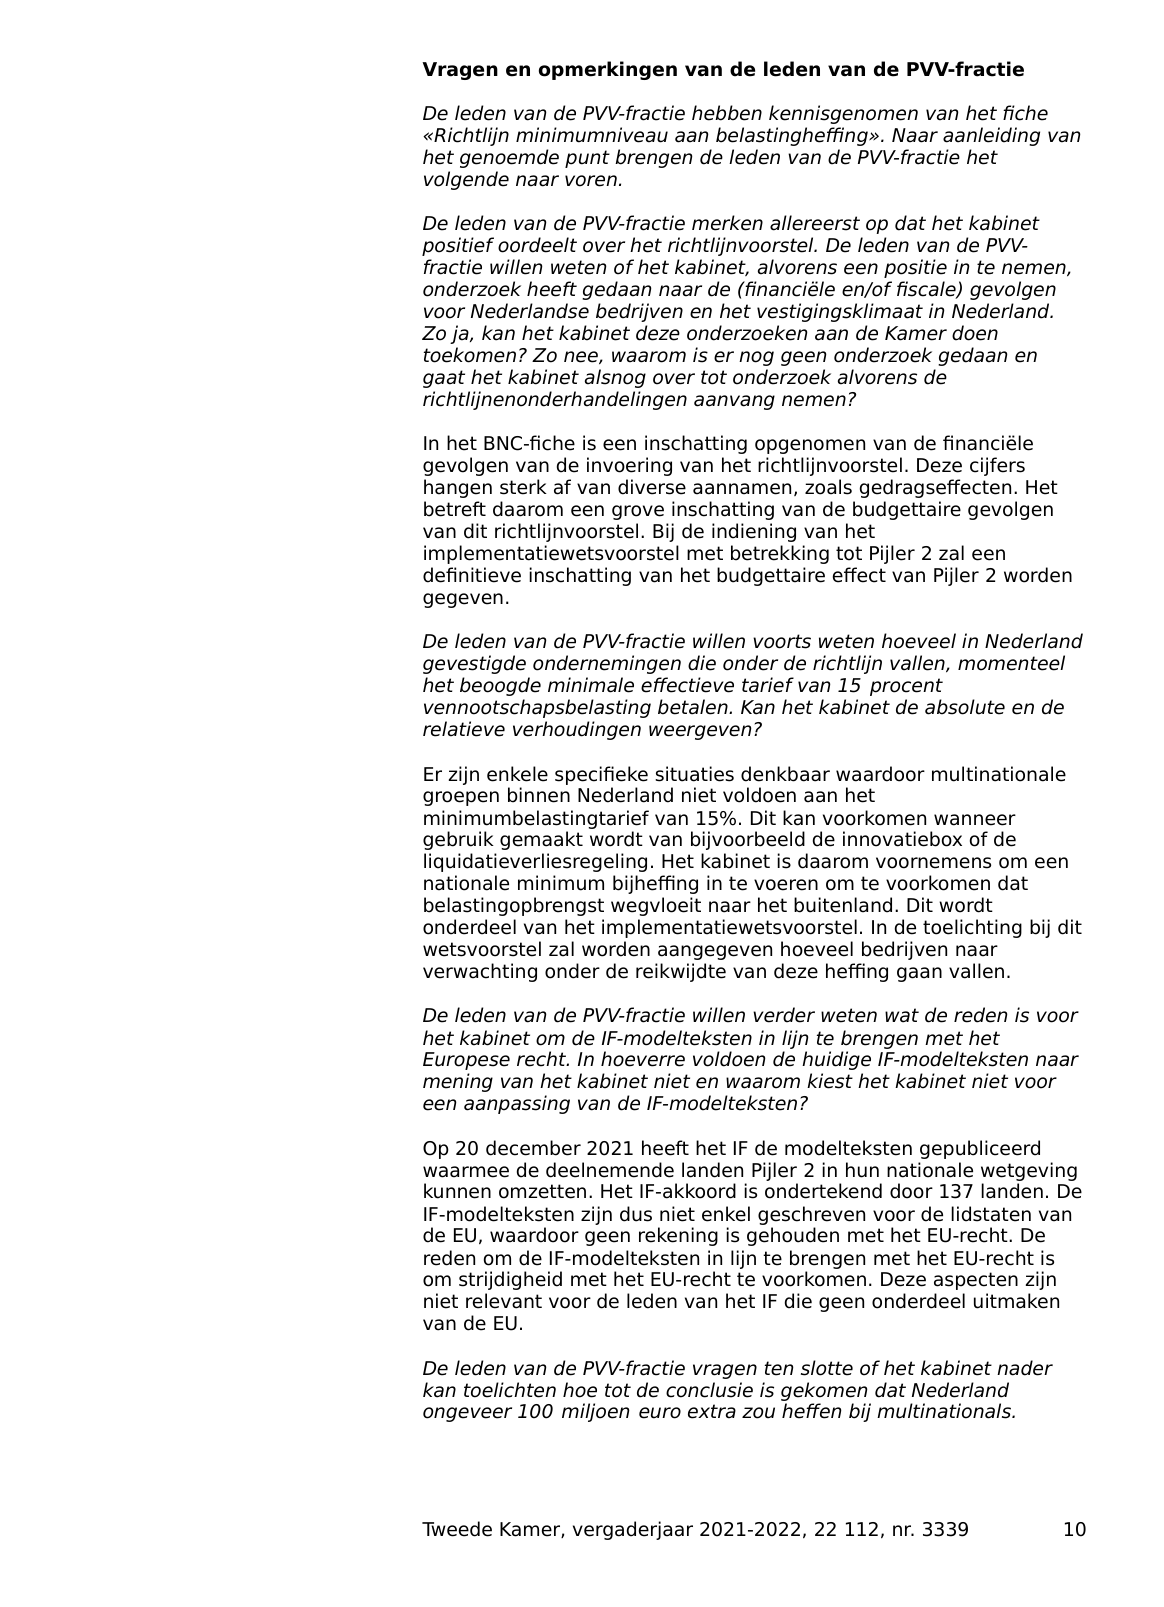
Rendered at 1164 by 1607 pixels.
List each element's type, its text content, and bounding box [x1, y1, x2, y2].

text De leden van de PVV-fractie willen voorts weten hoeveel in Nederland gevestigde ondernemingen die onder de richtlijn vallen, momenteel het beoogde minimale effectieve tarief van 15 procent vennootschapsbelasting betalen. Kan het kabinet de absolute en de relatieve verhoudingen weergeven? [422, 631, 1087, 741]
text Er zijn enkele specifieke situaties denkbaar waardoor multinationale groepen binnen Nederland niet voldoen aan het minimumbelastingtarief van 15%. Dit kan voorkomen wanneer gebruik gemaakt wordt van bijvoorbeeld de innovatiebox of de liquidatieverliesregeling. Het kabinet is daarom voornemens om een nationale minimum bijheffing in te voeren om te voorkomen dat belastingopbrengst wegvloeit naar het buitenland. Dit wordt onderdeel van het implementatiewetsvoorstel. In de toelichting bij dit wetsvoorstel zal worden aangegeven hoeveel bedrijven naar verwachting onder de reikwijdte van deze heffing gaan vallen. [422, 763, 1087, 983]
subtitle Vragen en opmerkingen van de leden van de PVV-fractie [422, 59, 1087, 81]
text De leden van de PVV-fractie willen verder weten wat de reden is voor het kabinet om de IF-modelteksten in lijn te brengen met het Europese recht. In hoeverre voldoen de huidige IF-modelteksten naar mening van het kabinet niet en waarom kiest het kabinet niet voor een aanpassing van de IF-modelteksten? [422, 1005, 1087, 1115]
text Op 20 december 2021 heeft het IF de modelteksten gepubliceerd waarmee de deelnemende landen Pijler 2 in hun nationale wetgeving kunnen omzetten. Het IF-akkoord is ondertekend door 137 landen. De IF-modelteksten zijn dus niet enkel geschreven voor de lidstaten van de EU, waardoor geen rekening is gehouden met het EU-recht. De reden om de IF-modelteksten in lijn te brengen met het EU-recht is om strijdigheid met het EU-recht te voorkomen. Deze aspecten zijn niet relevant voor de leden van het IF die geen onderdeel uitmaken van de EU. [422, 1137, 1087, 1335]
text De leden van de PVV-fractie vragen ten slotte of het kabinet nader kan toelichten hoe tot de conclusie is gekomen dat Nederland ongeveer 100 miljoen euro extra zou heffen bij multinationals. [422, 1357, 1087, 1423]
text De leden van de PVV-fractie merken allereerst op dat het kabinet positief oordeelt over het richtlijnvoorstel. De leden van de PVV-fractie willen weten of het kabinet, alvorens een positie in te nemen, onderzoek heeft gedaan naar de (financiële en/of fiscale) gevolgen voor Nederlandse bedrijven en het vestigingsklimaat in Nederland. Zo ja, kan het kabinet deze onderzoeken aan de Kamer doen toekomen? Zo nee, waarom is er nog geen onderzoek gedaan en gaat het kabinet alsnog over tot onderzoek alvorens de richtlijnenonderhandelingen aanvang nemen? [422, 213, 1087, 411]
text De leden van de PVV-fractie hebben kennisgenomen van het fiche «Richtlijn minimumniveau aan belastingheffing». Naar aanleiding van het genoemde punt brengen de leden van de PVV-fractie het volgende naar voren. [422, 103, 1087, 191]
text In het BNC-fiche is een inschatting opgenomen van de financiële gevolgen van de invoering van het richtlijnvoorstel. Deze cijfers hangen sterk af van diverse aannamen, zoals gedragseffecten. Het betreft daarom een grove inschatting van de budgettaire gevolgen van dit richtlijnvoorstel. Bij de indiening van het implementatiewetsvoorstel met betrekking tot Pijler 2 zal een definitieve inschatting van het budgettaire effect van Pijler 2 worden gegeven. [422, 433, 1087, 609]
